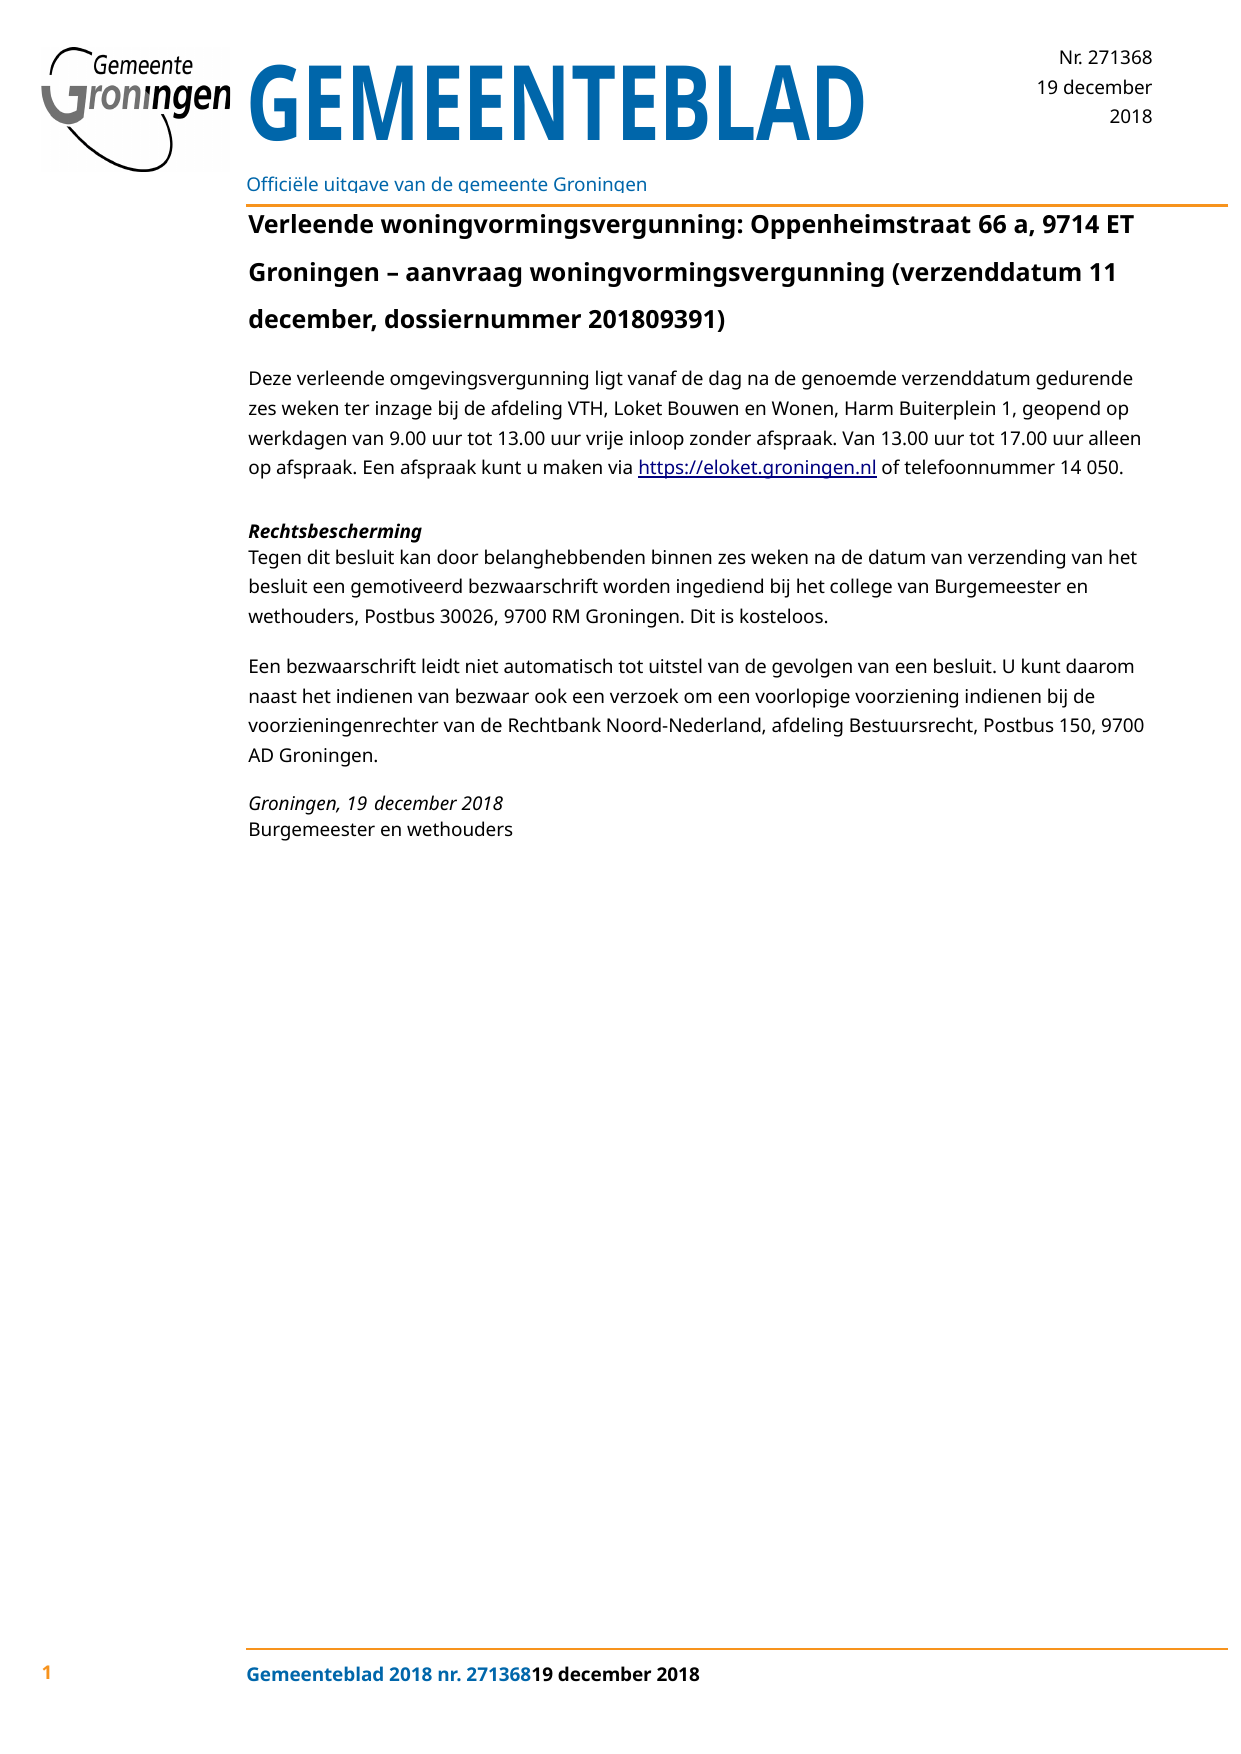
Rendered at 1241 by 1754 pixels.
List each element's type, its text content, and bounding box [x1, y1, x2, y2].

text Rechtsbescherming [248, 518, 1152, 544]
text Burgemeester en wethouders [248, 816, 1152, 842]
text Verleende woningvormingsvergunning: Oppenheimstraat 66 a, 9714 ET Groningen – aanvraag woningvormingsvergunning (verzenddatum 11 december, dossiernummer 201809391) [248, 207, 1152, 336]
picture [41, 47, 231, 172]
text Groningen, 19 december 2018 [248, 790, 1152, 816]
text Deze verleende omgevingsvergunning ligt vanaf de dag na de genoemde verzenddatum gedurende zes weken ter inzage bij de afdeling VTH, Loket Bouwen en Wonen, Harm Buiterplein 1, geopend op werkdagen van 9.00 uur tot 13.00 uur vrije inloop zonder afspraak. Van 13.00 uur tot 17.00 uur alleen op afspraak. Een afspraak kunt u maken via https://eloket.groningen.nl of telefoonnummer 14 050. [248, 366, 1152, 480]
text Tegen dit besluit kan door belanghebbenden binnen zes weken na de datum van verzending van het besluit een gemotiveerd bezwaarschrift worden ingediend bij het college van Burgemeester en wethouders, Postbus 30026, 9700 RM Groningen. Dit is kosteloos. [248, 544, 1152, 629]
text Een bezwaarschrift leidt niet automatisch tot uitstel van de gevolgen van een besluit. U kunt daarom naast het indienen van bezwaar ook een verzoek om een voorlopige voorziening indienen bij de voorzieningenrechter van de Rechtbank Noord-Nederland, afdeling Bestuursrecht, Postbus 150, 9700 AD Groningen. [248, 653, 1152, 768]
